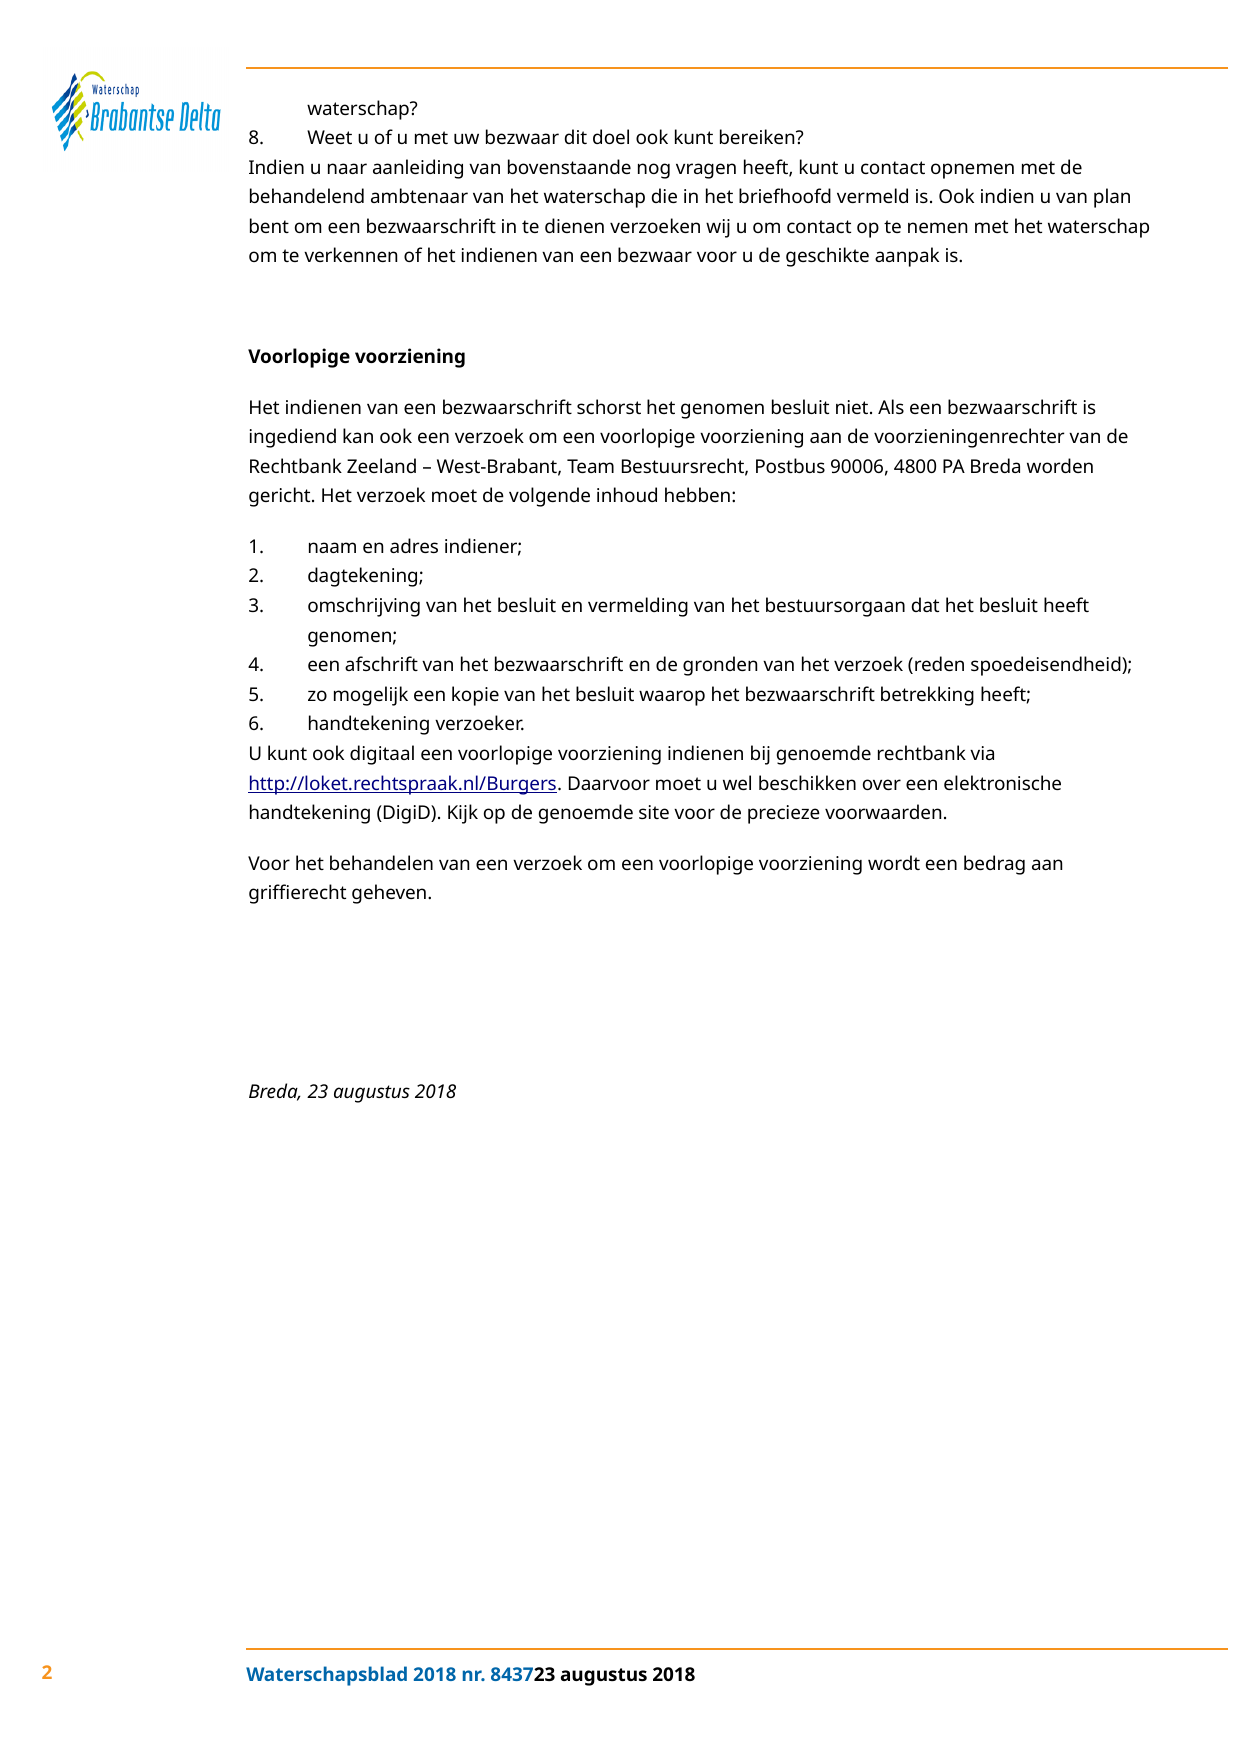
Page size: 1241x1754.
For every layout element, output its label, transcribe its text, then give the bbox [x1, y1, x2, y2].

text Voorlopige voorziening [248, 343, 1152, 369]
list handtekening verzoeker. [248, 711, 1152, 736]
text Breda, 23 augustus 2018 [248, 1078, 1152, 1104]
picture [41, 47, 231, 172]
list Weet u of u met uw bezwaar dit doel ook kunt bereiken? [248, 124, 1152, 150]
list omschrijving van het besluit en vermelding van het bestuursorgaan dat het besluit heeft genomen; [248, 592, 1152, 648]
list waterschap? [248, 95, 1152, 121]
text Indien u naar aanleiding van bovenstaande nog vragen heeft, kunt u contact opnemen met de behandelend ambtenaar van het waterschap die in het briefhoofd vermeld is. Ook indien u van plan bent om een bezwaarschrift in te dienen verzoeken wij u om contact op te nemen met het waterschap om te verkennen of het indienen van een bezwaar voor u de geschikte aanpak is. [248, 154, 1152, 268]
text Het indienen van een bezwaarschrift schorst het genomen besluit niet. Als een bezwaarschrift is ingediend kan ook een verzoek om een voorlopige voorziening aan de voorzieningenrechter van de Rechtbank Zeeland – West-Brabant, Team Bestuursrecht, Postbus 90006, 4800 PA Breda worden gericht. Het verzoek moet de volgende inhoud hebben: [248, 394, 1152, 508]
list dagtekening; [248, 563, 1152, 588]
text U kunt ook digitaal een voorlopige voorziening indienen bij genoemde rechtbank via http://loket.rechtspraak.nl/Burgers. Daarvoor moet u wel beschikken over een elektronische handtekening (DigiD). Kijk op de genoemde site voor de precieze voorwaarden. [248, 740, 1152, 825]
list een afschrift van het bezwaarschrift en de gronden van het verzoek (reden spoedeisendheid); [248, 651, 1152, 677]
list naam en adres indiener; [248, 533, 1152, 559]
text Voor het behandelen van een verzoek om een voorlopige voorziening wordt een bedrag aan griffierecht geheven. [248, 850, 1152, 905]
list zo mogelijk een kopie van het besluit waarop het bezwaarschrift betrekking heeft; [248, 681, 1152, 707]
